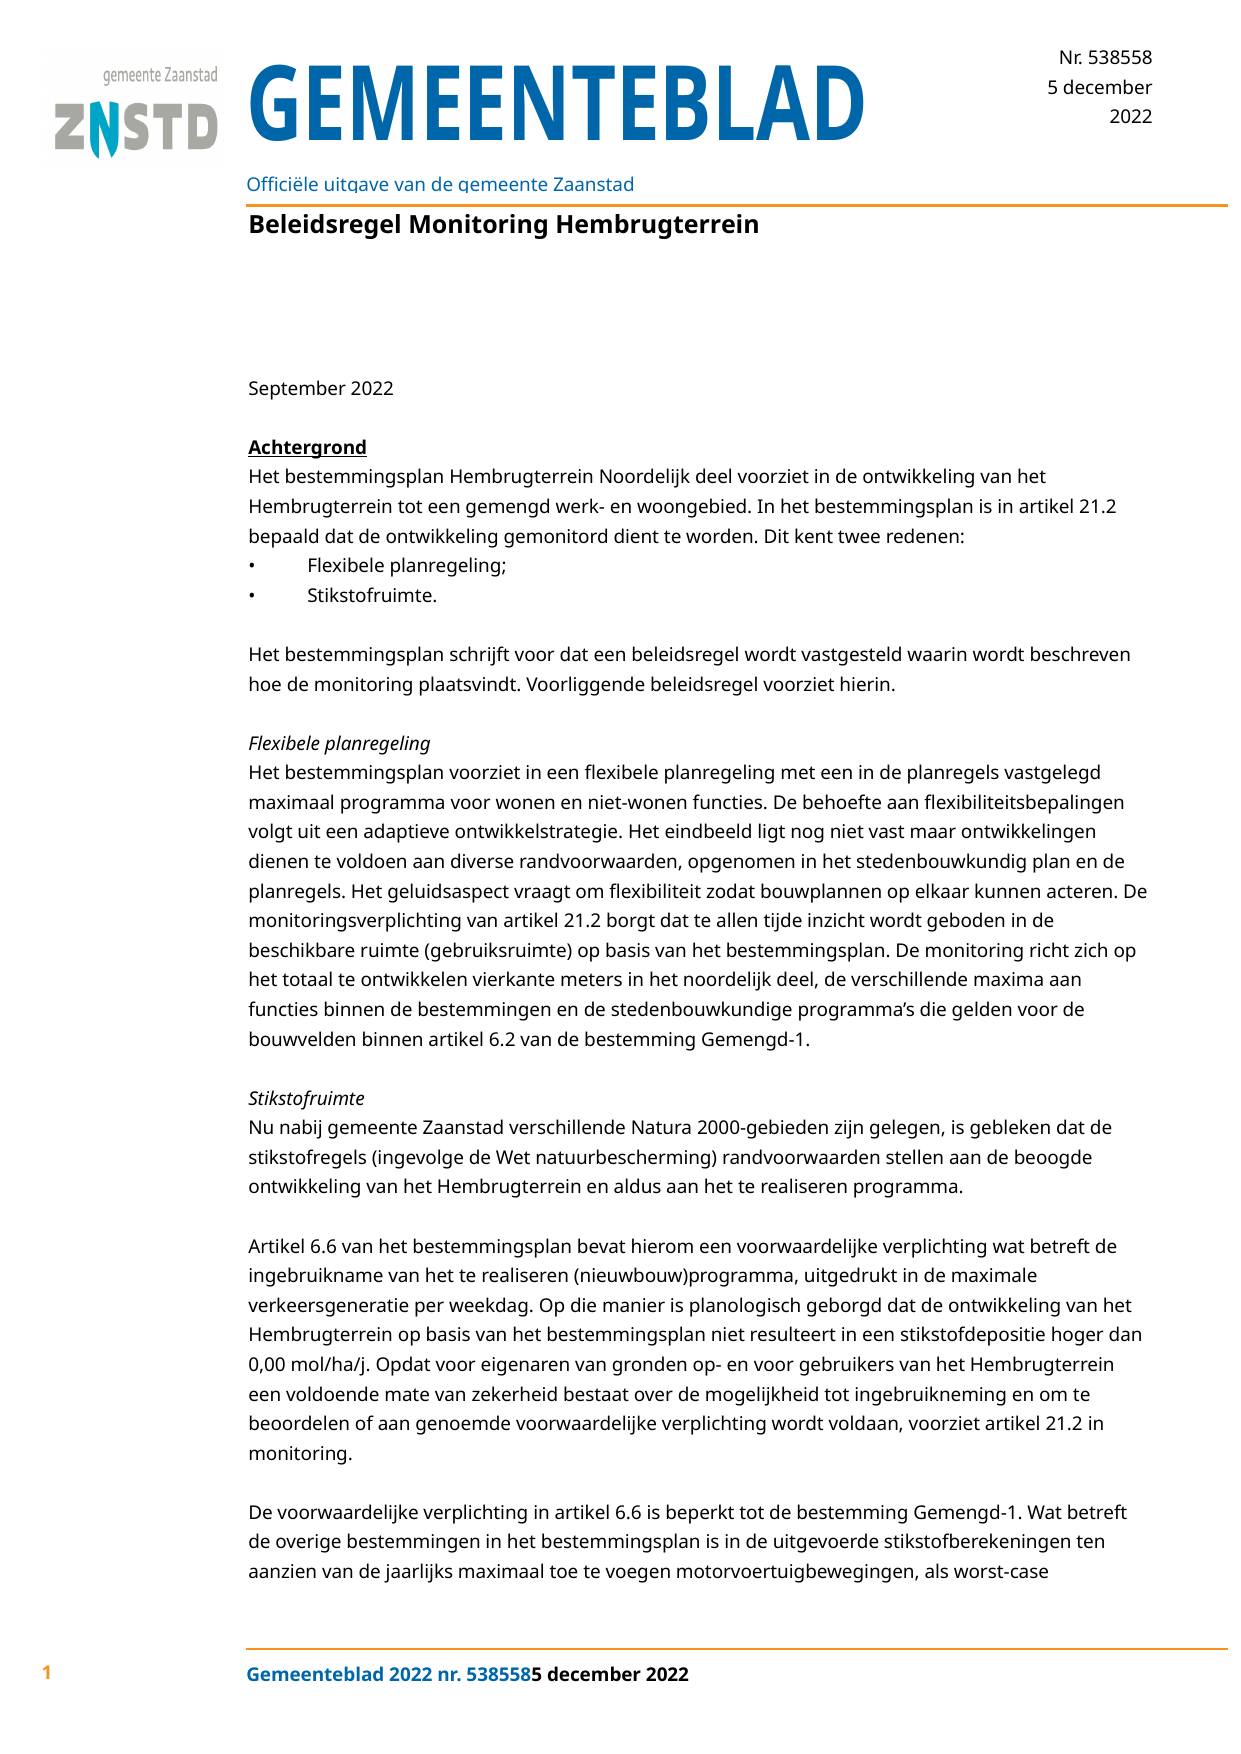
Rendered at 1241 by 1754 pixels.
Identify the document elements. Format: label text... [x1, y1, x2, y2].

text Artikel 6.6 van het bestemmingsplan bevat hierom een voorwaardelijke verplichting wat betreft de ingebruikname van het te realiseren (nieuwbouw)programma, uitgedrukt in de maximale verkeersgeneratie per weekdag. Op die manier is planologisch geborgd dat de ontwikkeling van het Hembrugterrein op basis van het bestemmingsplan niet resulteert in een stikstofdepositie hoger dan 0,00 mol/ha/j. Opdat voor eigenaren van gronden op- en voor gebruikers van het Hembrugterrein een voldoende mate van zekerheid bestaat over de mogelijkheid tot ingebruikneming en om te beoordelen of aan genoemde voorwaardelijke verplichting wordt voldaan, voorziet artikel 21.2 in monitoring. [248, 1233, 1152, 1466]
text Stikstofruimte [248, 1085, 1152, 1111]
text Achtergrond [248, 434, 1152, 460]
text Beleidsregel Monitoring Hembrugterrein [248, 207, 1152, 241]
text De voorwaardelijke verplichting in artikel 6.6 is beperkt tot de bestemming Gemengd-1. Wat betreft de overige bestemmingen in het bestemmingsplan is in de uitgevoerde stikstofberekeningen ten aanzien van de jaarlijks maximaal toe te voegen motorvoertuigbewegingen, als worst-case [248, 1499, 1152, 1584]
text Het bestemmingsplan voorziet in een flexibele planregeling met een in de planregels vastgelegd maximaal programma voor wonen en niet-wonen functies. De behoefte aan flexibiliteitsbepalingen volgt uit een adaptieve ontwikkelstrategie. Het eindbeeld ligt nog niet vast maar ontwikkelingen dienen te voldoen aan diverse randvoorwaarden, opgenomen in het stedenbouwkundig plan en de planregels. Het geluidsaspect vraagt om flexibiliteit zodat bouwplannen op elkaar kunnen acteren. De monitoringsverplichting van artikel 21.2 borgt dat te allen tijde inzicht wordt geboden in de beschikbare ruimte (gebruiksruimte) op basis van het bestemmingsplan. De monitoring richt zich op het totaal te ontwikkelen vierkante meters in het noordelijk deel, de verschillende maxima aan functies binnen de bestemmingen en de stedenbouwkundige programma’s die gelden voor de bouwvelden binnen artikel 6.2 van de bestemming Gemengd-1. [248, 759, 1152, 1051]
text Het bestemmingsplan schrijft voor dat een beleidsregel wordt vastgesteld waarin wordt beschreven hoe de monitoring plaatsvindt. Voorliggende beleidsregel voorziet hierin. [248, 641, 1152, 696]
text September 2022 [248, 375, 1152, 401]
list Flexibele planregeling; [248, 552, 1152, 578]
text Het bestemmingsplan Hembrugterrein Noordelijk deel voorziet in de ontwikkeling van het Hembrugterrein tot een gemengd werk- en woongebied. In het bestemmingsplan is in artikel 21.2 bepaald dat de ontwikkeling gemonitord dient te worden. Dit kent twee redenen: [248, 464, 1152, 548]
text Flexibele planregeling [248, 730, 1152, 756]
list Stikstofruimte. [248, 582, 1152, 608]
picture [41, 47, 231, 172]
text Nu nabij gemeente Zaanstad verschillende Natura 2000-gebieden zijn gelegen, is gebleken dat de stikstofregels (ingevolge de Wet natuurbescherming) randvoorwaarden stellen aan de beoogde ontwikkeling van het Hembrugterrein en aldus aan het te realiseren programma. [248, 1114, 1152, 1199]
